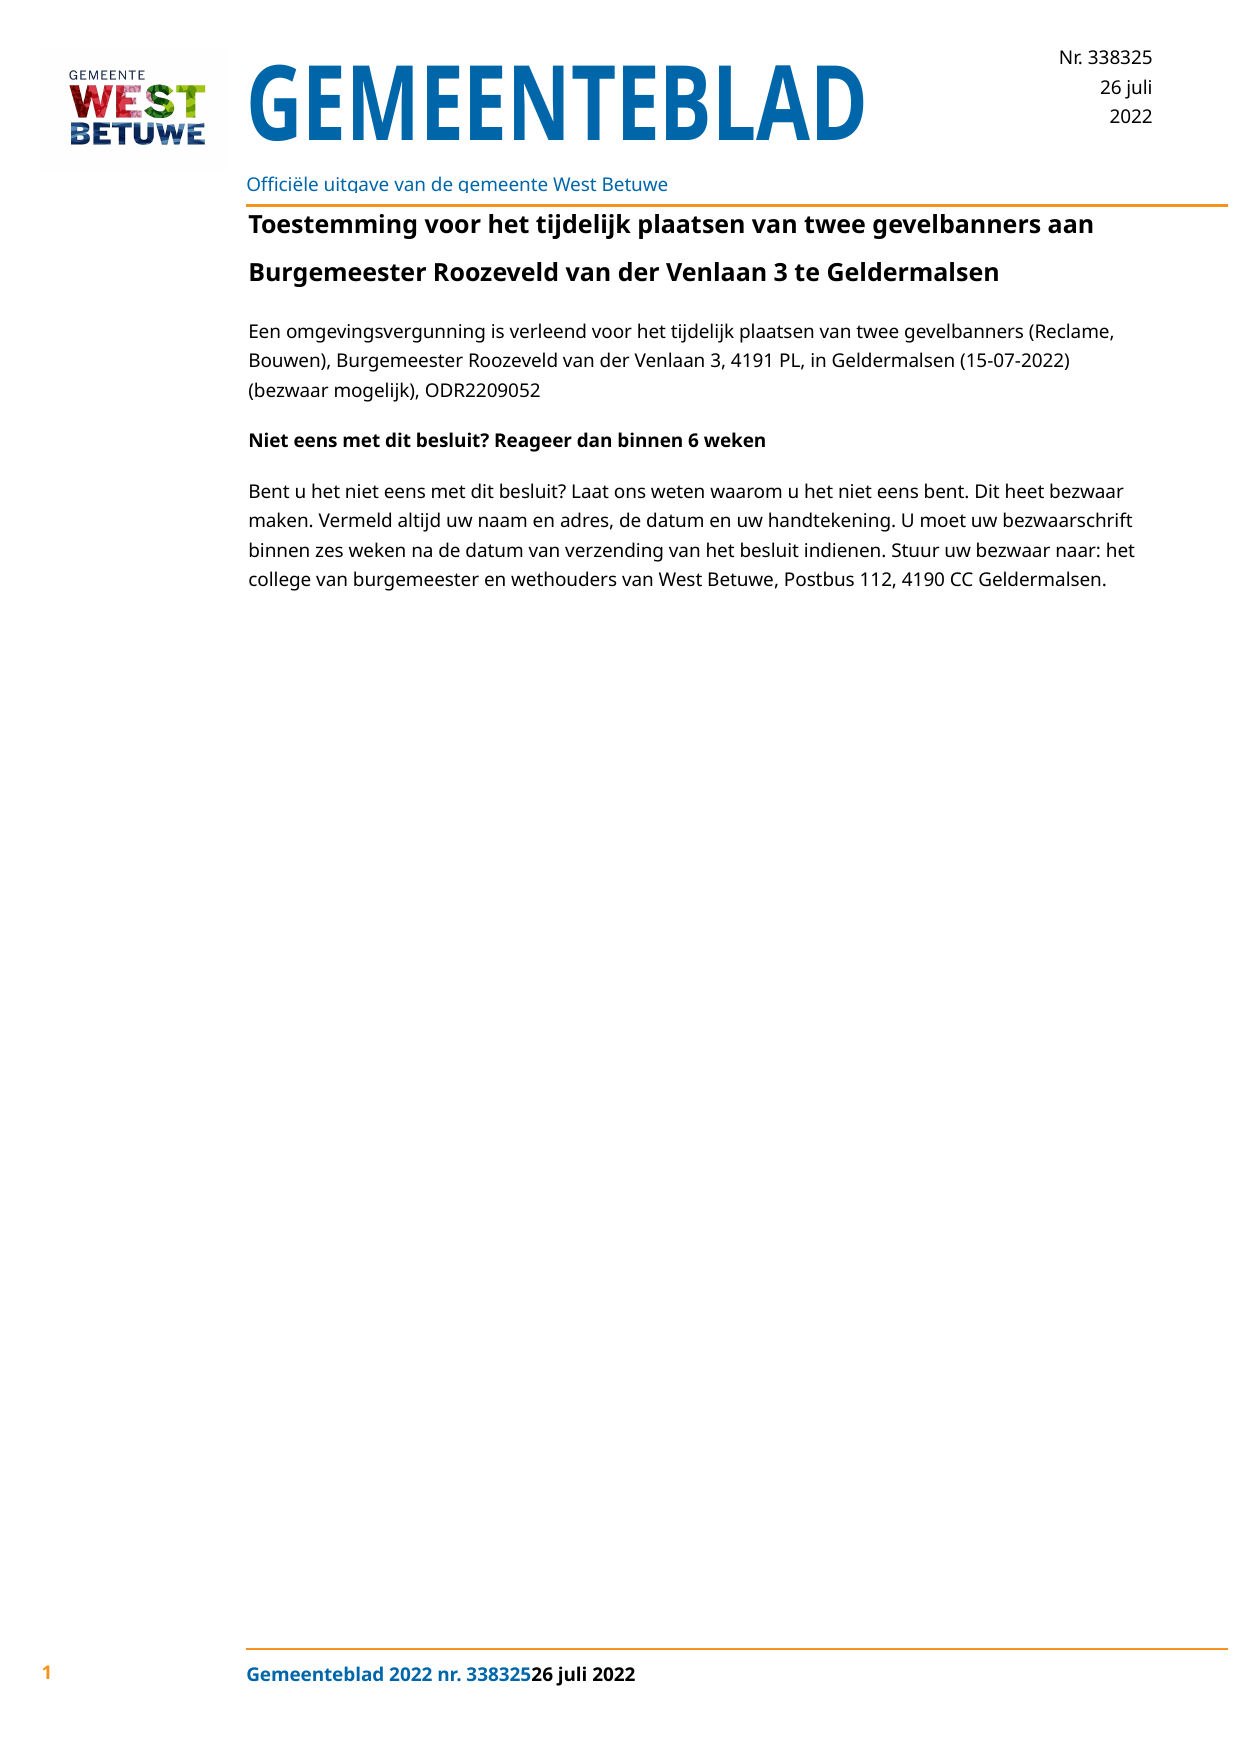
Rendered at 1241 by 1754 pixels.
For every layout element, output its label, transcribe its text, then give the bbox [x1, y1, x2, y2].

text Bent u het niet eens met dit besluit? Laat ons weten waarom u het niet eens bent. Dit heet bezwaar maken. Vermeld altijd uw naam en adres, de datum en uw handtekening. U moet uw bezwaarschrift binnen zes weken na de datum van verzending van het besluit indienen. Stuur uw bezwaar naar: het college van burgemeester en wethouders van West Betuwe, Postbus 112, 4190 CC Geldermalsen. [248, 478, 1152, 592]
text Toestemming voor het tijdelijk plaatsen van twee gevelbanners aan Burgemeester Roozeveld van der Venlaan 3 te Geldermalsen [248, 207, 1152, 288]
picture [41, 47, 231, 172]
text Niet eens met dit besluit? Reageer dan binnen 6 weken [248, 427, 1152, 453]
text Een omgevingsvergunning is verleend voor het tijdelijk plaatsen van twee gevelbanners (Reclame, Bouwen), Burgemeester Roozeveld van der Venlaan 3, 4191 PL, in Geldermalsen (15-07-2022) (bezwaar mogelijk), ODR2209052 [248, 318, 1152, 403]
